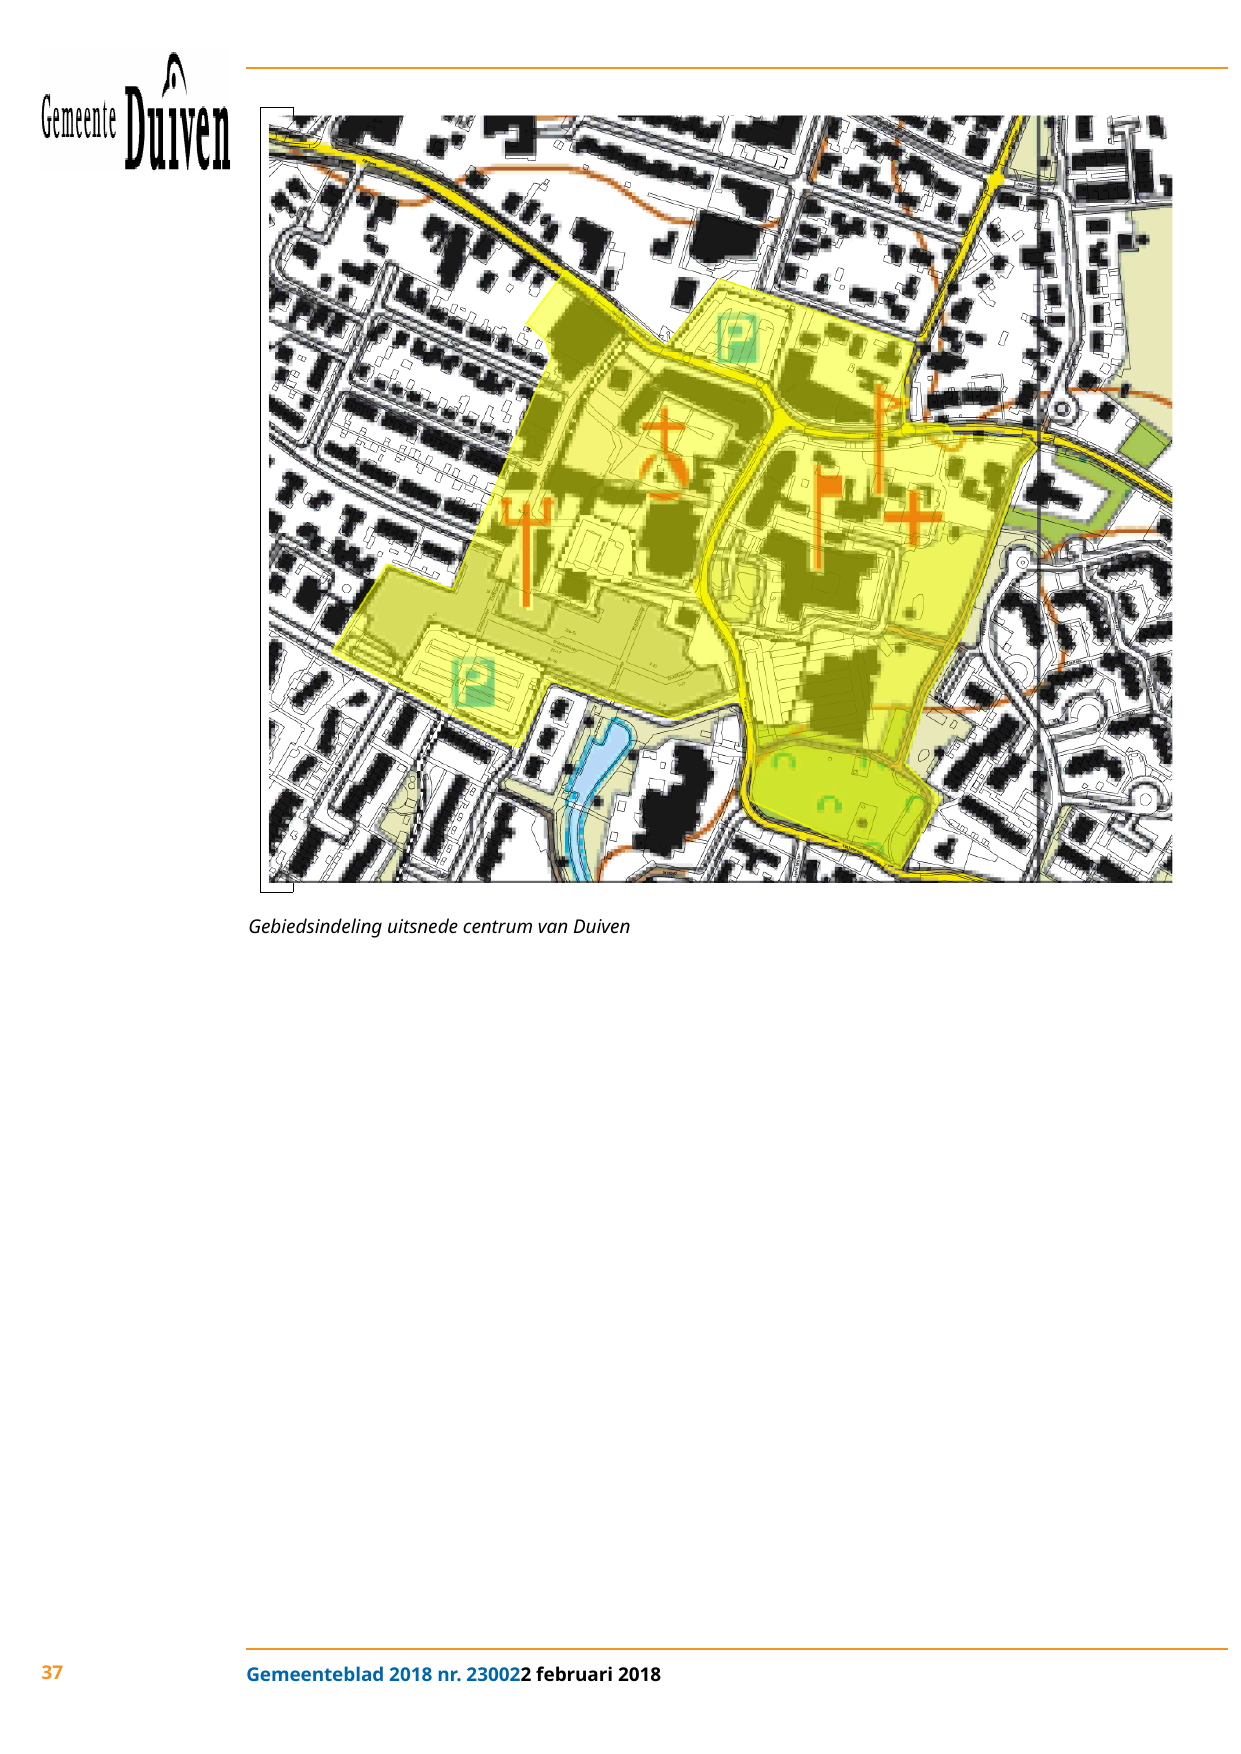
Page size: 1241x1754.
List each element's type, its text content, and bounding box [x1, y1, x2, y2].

text Gebiedsindeling uitsnede centrum van Duiven [248, 913, 1152, 939]
picture [41, 47, 231, 172]
picture [268, 115, 1173, 883]
